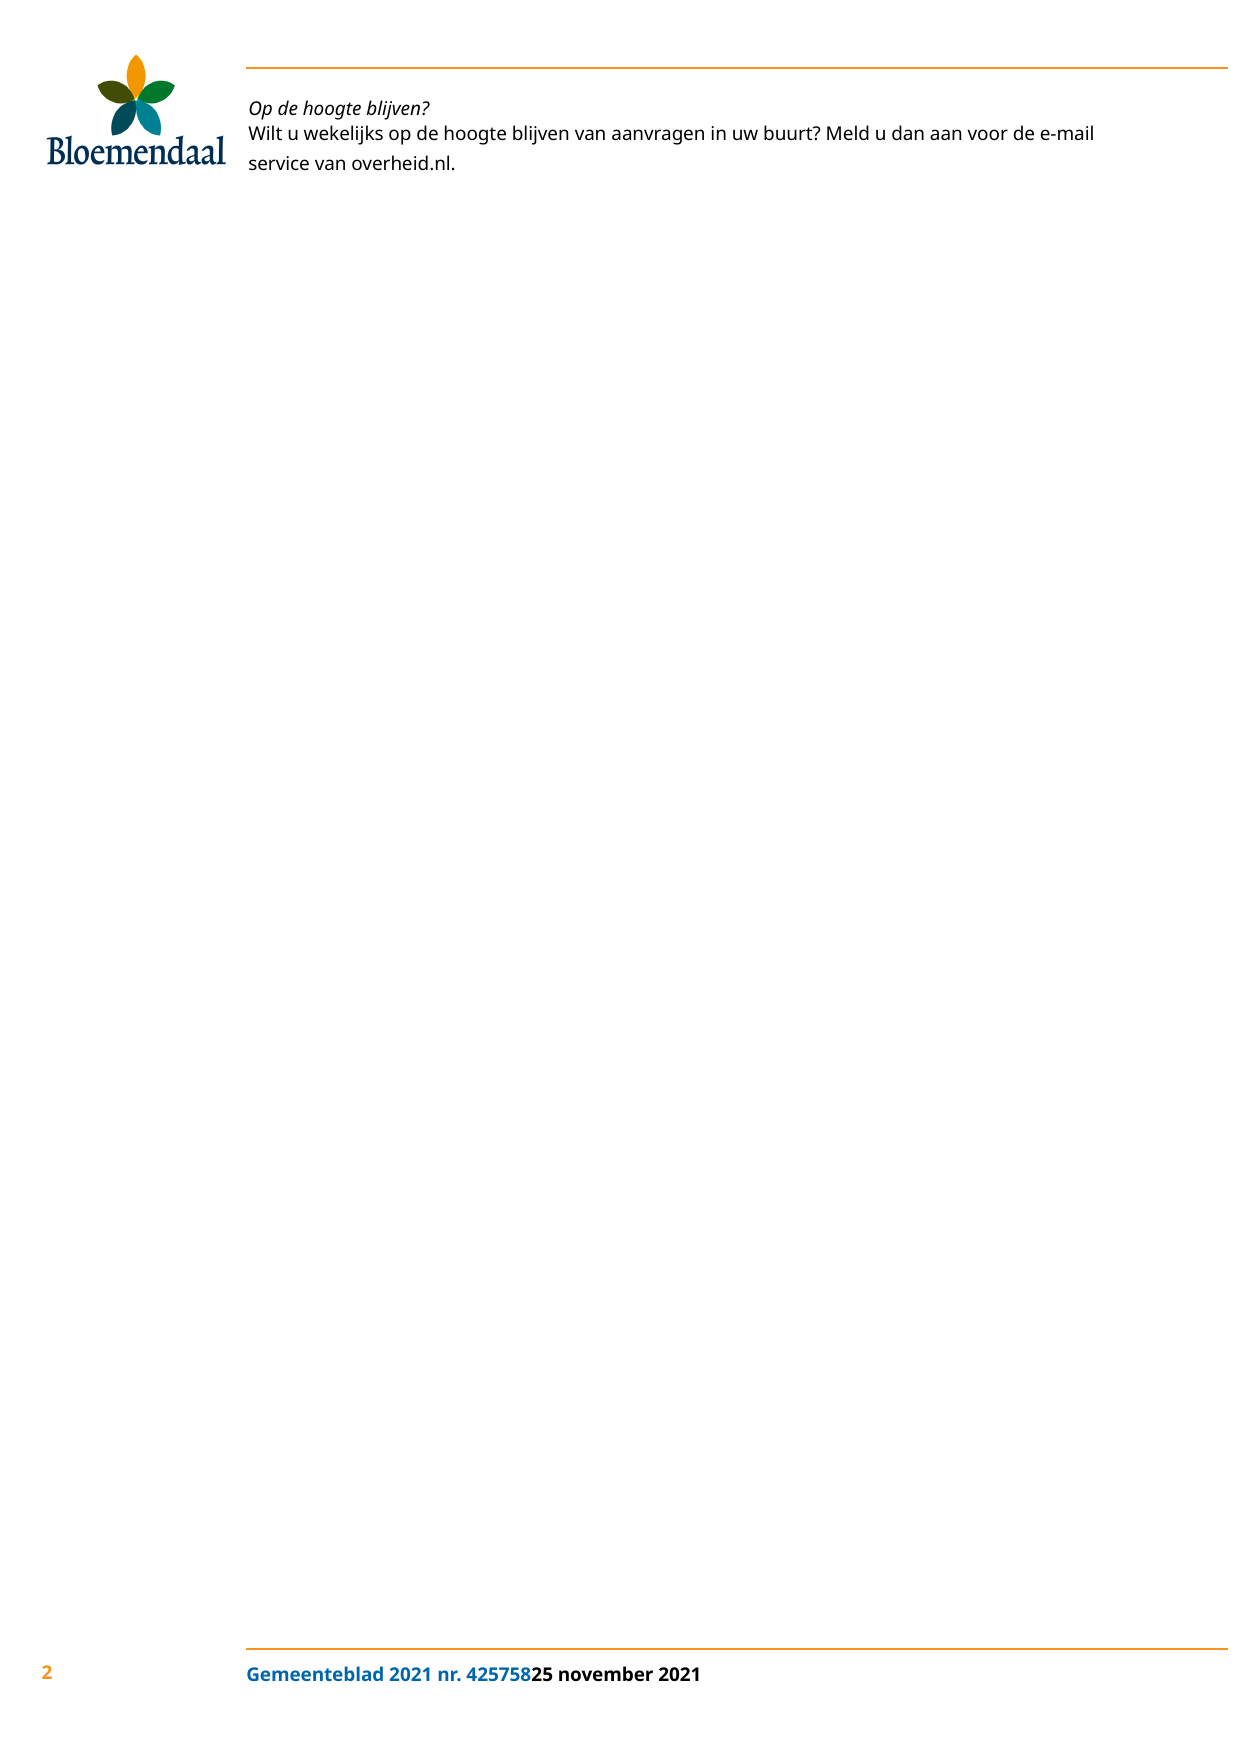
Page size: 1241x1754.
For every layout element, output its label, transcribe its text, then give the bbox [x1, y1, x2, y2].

text Op de hoogte blijven? [248, 95, 1152, 121]
picture [41, 47, 231, 172]
text Wilt u wekelijks op de hoogte blijven van aanvragen in uw buurt? Meld u dan aan voor de e-mail service van overheid.nl. [248, 121, 1152, 176]
